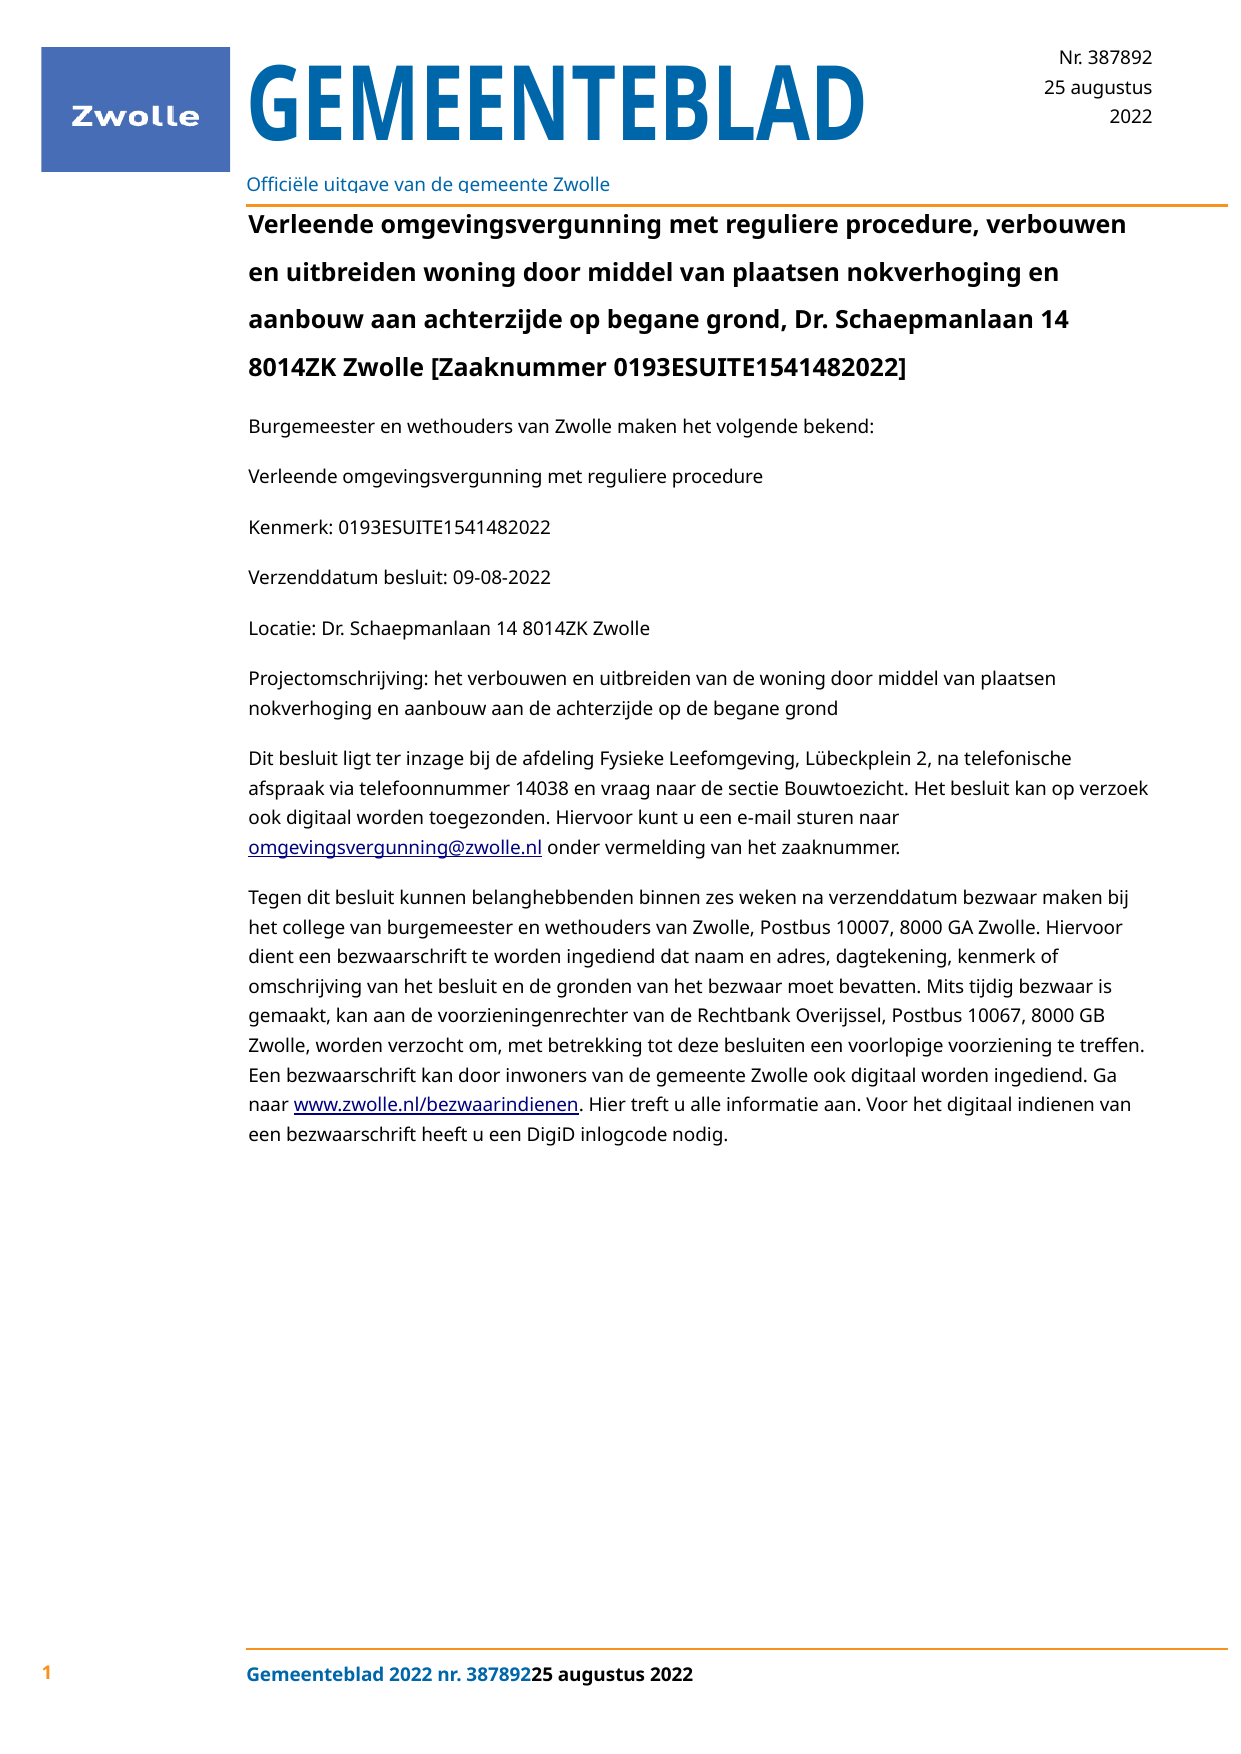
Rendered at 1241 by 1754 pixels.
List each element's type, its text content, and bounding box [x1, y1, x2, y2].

text Verleende omgevingsvergunning met reguliere procedure [248, 463, 1152, 489]
text Kenmerk: 0193ESUITE1541482022 [248, 514, 1152, 540]
text Verleende omgevingsvergunning met reguliere procedure, verbouwen en uitbreiden woning door middel van plaatsen nokverhoging en aanbouw aan achterzijde op begane grond, Dr. Schaepmanlaan 14 8014ZK Zwolle [Zaaknummer 0193ESUITE1541482022] [248, 207, 1152, 384]
text Locatie: Dr. Schaepmanlaan 14 8014ZK Zwolle [248, 615, 1152, 641]
text Tegen dit besluit kunnen belanghebbenden binnen zes weken na verzenddatum bezwaar maken bij het college van burgemeester en wethouders van Zwolle, Postbus 10007, 8000 GA Zwolle. Hiervoor dient een bezwaarschrift te worden ingediend dat naam en adres, dagtekening, kenmerk of omschrijving van het besluit en de gronden van het bezwaar moet bevatten. Mits tijdig bezwaar is gemaakt, kan aan de voorzieningenrechter van de Rechtbank Overijssel, Postbus 10067, 8000 GB Zwolle, worden verzocht om, met betrekking tot deze besluiten een voorlopige voorziening te treffen. Een bezwaarschrift kan door inwoners van de gemeente Zwolle ook digitaal worden ingediend. Ga naar www.zwolle.nl/bezwaarindienen. Hier treft u alle informatie aan. Voor het digitaal indienen van een bezwaarschrift heeft u een DigiD inlogcode nodig. [248, 884, 1152, 1147]
text Projectomschrijving: het verbouwen en uitbreiden van de woning door middel van plaatsen nokverhoging en aanbouw aan de achterzijde op de begane grond [248, 665, 1152, 721]
text Verzenddatum besluit: 09-08-2022 [248, 564, 1152, 590]
text Burgemeester en wethouders van Zwolle maken het volgende bekend: [248, 413, 1152, 439]
picture [41, 47, 231, 172]
text Dit besluit ligt ter inzage bij de afdeling Fysieke Leefomgeving, Lübeckplein 2, na telefonische afspraak via telefoonnummer 14038 en vraag naar de sectie Bouwtoezicht. Het besluit kan op verzoek ook digitaal worden toegezonden. Hiervoor kunt u een e-mail sturen naar omgevingsvergunning@zwolle.nl onder vermelding van het zaaknummer. [248, 745, 1152, 860]
